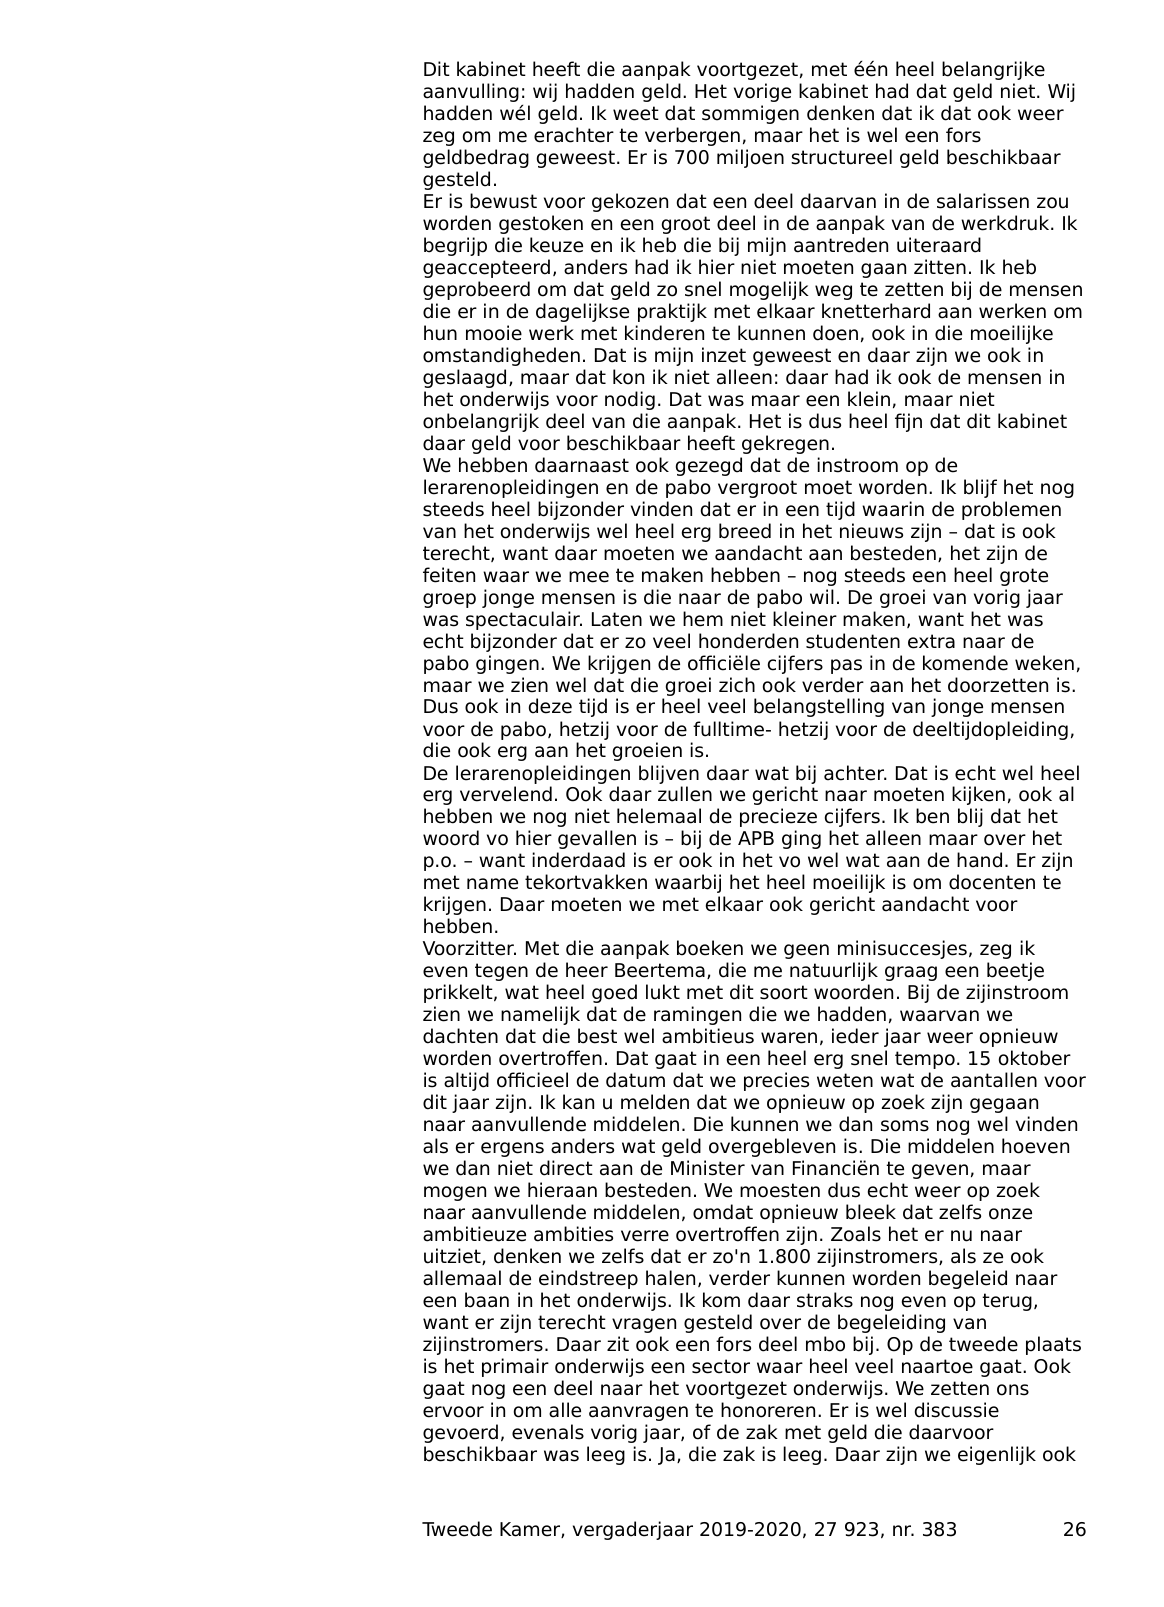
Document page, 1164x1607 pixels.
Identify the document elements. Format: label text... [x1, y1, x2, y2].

text Dit kabinet heeft die aanpak voortgezet, met één heel belangrijke aanvulling: wij hadden geld. Het vorige kabinet had dat geld niet. Wij hadden wél geld. Ik weet dat sommigen denken dat ik dat ook weer zeg om me erachter te verbergen, maar het is wel een fors geldbedrag geweest. Er is 700 miljoen structureel geld beschikbaar gesteld. [422, 59, 1087, 191]
text De lerarenopleidingen blijven daar wat bij achter. Dat is echt wel heel erg vervelend. Ook daar zullen we gericht naar moeten kijken, ook al hebben we nog niet helemaal de precieze cijfers. Ik ben blij dat het woord vo hier gevallen is – bij de APB ging het alleen maar over het p.o. – want inderdaad is er ook in het vo wel wat aan de hand. Er zijn met name tekortvakken waarbij het heel moeilijk is om docenten te krijgen. Daar moeten we met elkaar ook gericht aandacht voor hebben. [422, 762, 1087, 938]
text Voorzitter. Met die aanpak boeken we geen minisuccesjes, zeg ik even tegen de heer Beertema, die me natuurlijk graag een beetje prikkelt, wat heel goed lukt met dit soort woorden. Bij de zijinstroom zien we namelijk dat de ramingen die we hadden, waarvan we dachten dat die best wel ambitieus waren, ieder jaar weer opnieuw worden overtroffen. Dat gaat in een heel erg snel tempo. 15 oktober is altijd officieel de datum dat we precies weten wat de aantallen voor dit jaar zijn. Ik kan u melden dat we opnieuw op zoek zijn gegaan naar aanvullende middelen. Die kunnen we dan soms nog wel vinden als er ergens anders wat geld overgebleven is. Die middelen hoeven we dan niet direct aan de Minister van Financiën te geven, maar mogen we hieraan besteden. We moesten dus echt weer op zoek naar aanvullende middelen, omdat opnieuw bleek dat zelfs onze ambitieuze ambities verre overtroffen zijn. Zoals het er nu naar uitziet, denken we zelfs dat er zo'n 1.800 zijinstromers, als ze ook allemaal de eindstreep halen, verder kunnen worden begeleid naar een baan in het onderwijs. Ik kom daar straks nog even op terug, want er zijn terecht vragen gesteld over de begeleiding van zijinstromers. Daar zit ook een fors deel mbo bij. Op de tweede plaats is het primair onderwijs een sector waar heel veel naartoe gaat. Ook gaat nog een deel naar het voortgezet onderwijs. We zetten ons ervoor in om alle aanvragen te honoreren. Er is wel discussie gevoerd, evenals vorig jaar, of de zak met geld die daarvoor beschikbaar was leeg is. Ja, die zak is leeg. Daar zijn we eigenlijk ook [422, 938, 1087, 1466]
text Er is bewust voor gekozen dat een deel daarvan in de salarissen zou worden gestoken en een groot deel in de aanpak van de werkdruk. Ik begrijp die keuze en ik heb die bij mijn aantreden uiteraard geaccepteerd, anders had ik hier niet moeten gaan zitten. Ik heb geprobeerd om dat geld zo snel mogelijk weg te zetten bij de mensen die er in de dagelijkse praktijk met elkaar knetterhard aan werken om hun mooie werk met kinderen te kunnen doen, ook in die moeilijke omstandigheden. Dat is mijn inzet geweest en daar zijn we ook in geslaagd, maar dat kon ik niet alleen: daar had ik ook de mensen in het onderwijs voor nodig. Dat was maar een klein, maar niet onbelangrijk deel van die aanpak. Het is dus heel fijn dat dit kabinet daar geld voor beschikbaar heeft gekregen. [422, 191, 1087, 455]
text We hebben daarnaast ook gezegd dat de instroom op de lerarenopleidingen en de pabo vergroot moet worden. Ik blijf het nog steeds heel bijzonder vinden dat er in een tijd waarin de problemen van het onderwijs wel heel erg breed in het nieuws zijn – dat is ook terecht, want daar moeten we aandacht aan besteden, het zijn de feiten waar we mee te maken hebben – nog steeds een heel grote groep jonge mensen is die naar de pabo wil. De groei van vorig jaar was spectaculair. Laten we hem niet kleiner maken, want het was echt bijzonder dat er zo veel honderden studenten extra naar de pabo gingen. We krijgen de officiële cijfers pas in de komende weken, maar we zien wel dat die groei zich ook verder aan het doorzetten is. Dus ook in deze tijd is er heel veel belangstelling van jonge mensen voor de pabo, hetzij voor de fulltime- hetzij voor de deeltijdopleiding, die ook erg aan het groeien is. [422, 455, 1087, 762]
